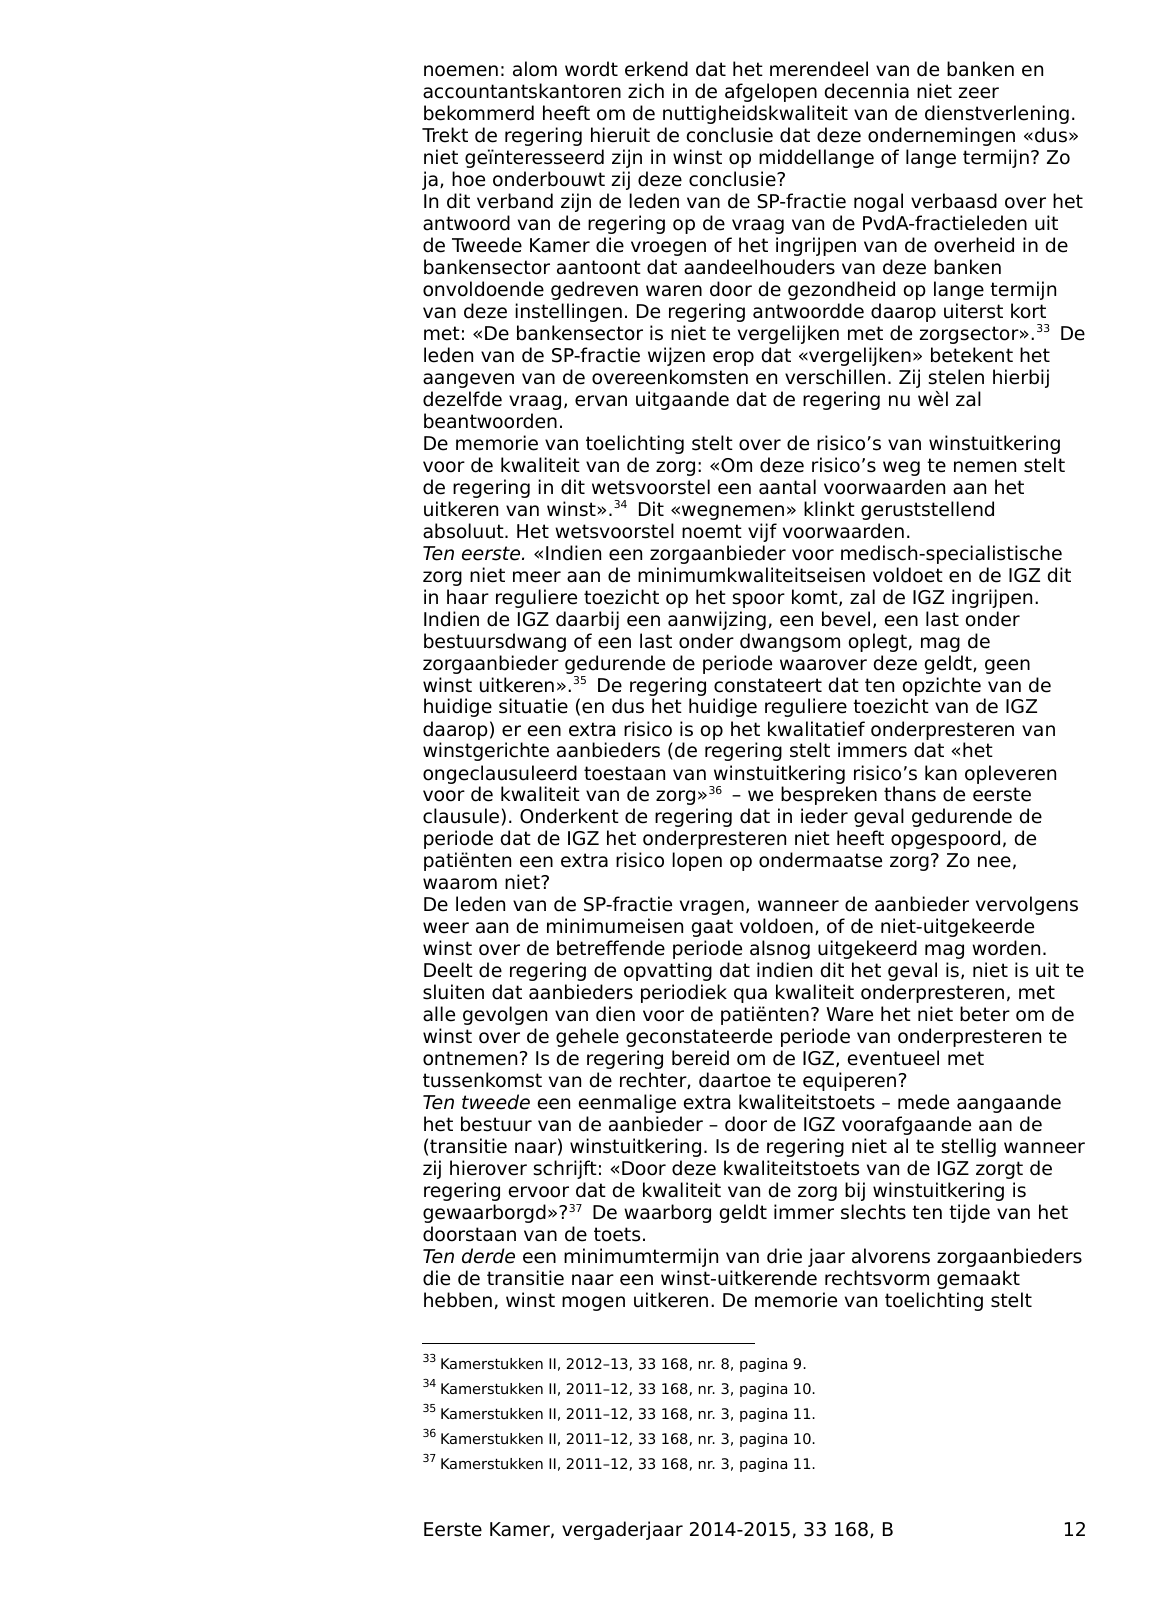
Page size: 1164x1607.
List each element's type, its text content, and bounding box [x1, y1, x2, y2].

text noemen: alom wordt erkend dat het merendeel van de banken en accountantskantoren zich in de afgelopen decennia niet zeer bekommerd heeft om de nuttigheidskwaliteit van de dienstverlening. Trekt de regering hieruit de conclusie dat deze ondernemingen «dus» niet geïnteresseerd zijn in winst op middellange of lange termijn? Zo ja, hoe onderbouwt zij deze conclusie? [422, 59, 1087, 191]
text Kamerstukken II, 2011–12, 33 168, nr. 3, pagina 10. [422, 1427, 1087, 1449]
text Kamerstukken II, 2011–12, 33 168, nr. 3, pagina 10. [422, 1377, 1087, 1399]
text De leden van de SP-fractie vragen, wanneer de aanbieder vervolgens weer aan de minimumeisen gaat voldoen, of de niet-uitgekeerde winst over de betreffende periode alsnog uitgekeerd mag worden. Deelt de regering de opvatting dat indien dit het geval is, niet is uit te sluiten dat aanbieders periodiek qua kwaliteit onderpresteren, met alle gevolgen van dien voor de patiënten? Ware het niet beter om de winst over de gehele geconstateerde periode van onderpresteren te ontnemen? Is de regering bereid om de IGZ, eventueel met tussenkomst van de rechter, daartoe te equiperen? [422, 894, 1087, 1092]
text Ten derde een minimumtermijn van drie jaar alvorens zorgaanbieders die de transitie naar een winst-uitkerende rechtsvorm gemaakt hebben, winst mogen uitkeren. De memorie van toelichting stelt [422, 1246, 1087, 1312]
text Kamerstukken II, 2011–12, 33 168, nr. 3, pagina 11. [422, 1402, 1087, 1424]
text Kamerstukken II, 2012–13, 33 168, nr. 8, pagina 9. [422, 1352, 1087, 1374]
text Ten tweede een eenmalige extra kwaliteitstoets – mede aangaande het bestuur van de aanbieder – door de IGZ voorafgaande aan de (transitie naar) winstuitkering. Is de regering niet al te stellig wanneer zij hierover schrijft: «Door deze kwaliteitstoets van de IGZ zorgt de regering ervoor dat de kwaliteit van de zorg bij winstuitkering is gewaarborgd»? De waarborg geldt immer slechts ten tijde van het doorstaan van de toets. [422, 1092, 1087, 1246]
text De memorie van toelichting stelt over de risico’s van winstuitkering voor de kwaliteit van de zorg: «Om deze risico’s weg te nemen stelt de regering in dit wetsvoorstel een aantal voorwaarden aan het uitkeren van winst». Dit «wegnemen» klinkt geruststellend absoluut. Het wetsvoorstel noemt vijf voorwaarden. [422, 433, 1087, 543]
text In dit verband zijn de leden van de SP-fractie nogal verbaasd over het antwoord van de regering op de vraag van de PvdA-fractieleden uit de Tweede Kamer die vroegen of het ingrijpen van de overheid in de bankensector aantoont dat aandeelhouders van deze banken onvoldoende gedreven waren door de gezondheid op lange termijn van deze instellingen. De regering antwoordde daarop uiterst kort met: «De bankensector is niet te vergelijken met de zorgsector». De leden van de SP-fractie wijzen erop dat «vergelijken» betekent het aangeven van de overeenkomsten en verschillen. Zij stelen hierbij dezelfde vraag, ervan uitgaande dat de regering nu wèl zal beantwoorden. [422, 191, 1087, 433]
text Kamerstukken II, 2011–12, 33 168, nr. 3, pagina 11. [422, 1452, 1087, 1474]
text Ten eerste. «Indien een zorgaanbieder voor medisch-specialistische zorg niet meer aan de minimumkwaliteitseisen voldoet en de IGZ dit in haar reguliere toezicht op het spoor komt, zal de IGZ ingrijpen. Indien de IGZ daarbij een aanwijzing, een bevel, een last onder bestuursdwang of een last onder dwangsom oplegt, mag de zorgaanbieder gedurende de periode waarover deze geldt, geen winst uitkeren». De regering constateert dat ten opzichte van de huidige situatie (en dus het huidige reguliere toezicht van de IGZ daarop) er een extra risico is op het kwalitatief onderpresteren van winstgerichte aanbieders (de regering stelt immers dat «het ongeclausuleerd toestaan van winstuitkering risico’s kan opleveren voor de kwaliteit van de zorg» – we bespreken thans de eerste clausule). Onderkent de regering dat in ieder geval gedurende de periode dat de IGZ het onderpresteren niet heeft opgespoord, de patiënten een extra risico lopen op ondermaatse zorg? Zo nee, waarom niet? [422, 543, 1087, 894]
